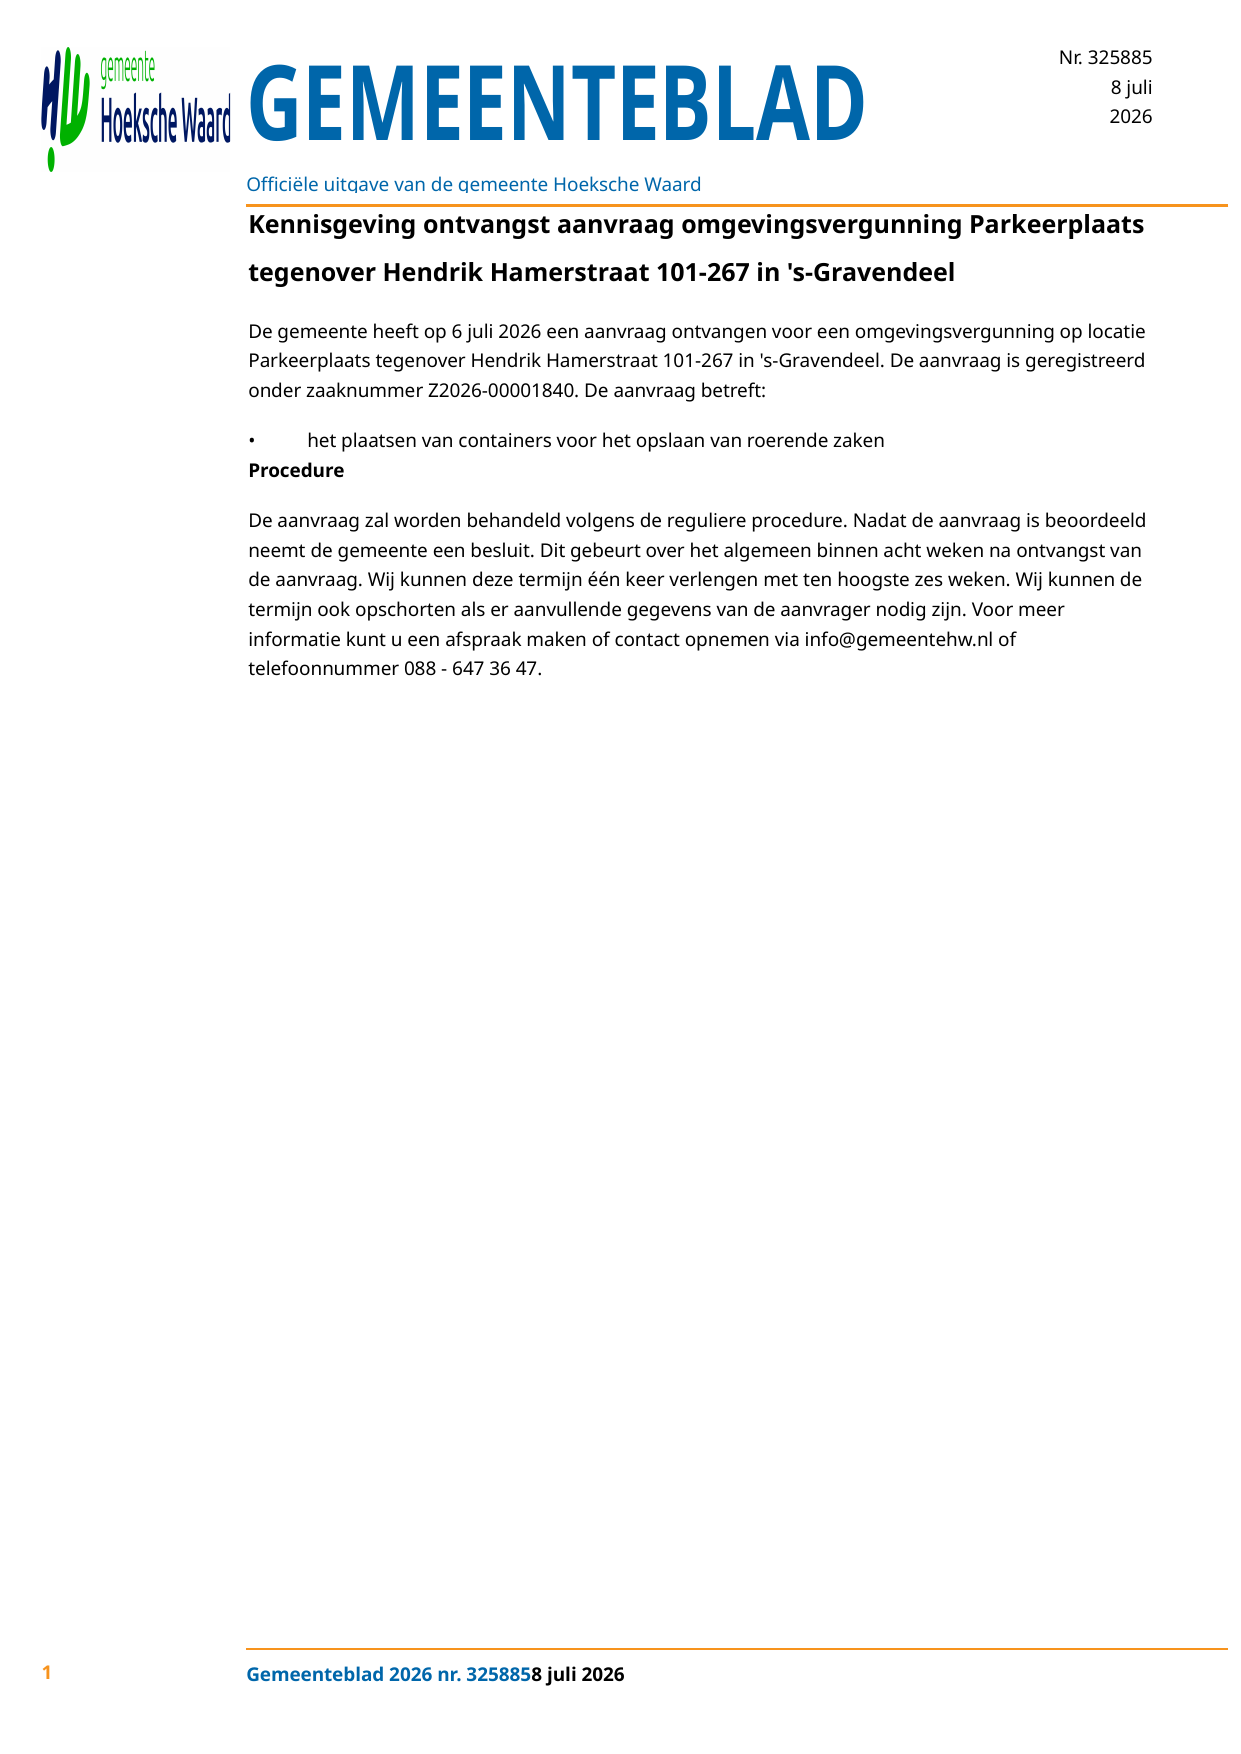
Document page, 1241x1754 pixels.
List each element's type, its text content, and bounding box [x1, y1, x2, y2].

text Kennisgeving ontvangst aanvraag omgevingsvergunning Parkeerplaats tegenover Hendrik Hamerstraat 101-267 in 's-Gravendeel [248, 207, 1152, 288]
list het plaatsen van containers voor het opslaan van roerende zaken [248, 427, 1152, 453]
picture [41, 47, 231, 172]
text De aanvraag zal worden behandeld volgens de reguliere procedure. Nadat de aanvraag is beoordeeld neemt de gemeente een besluit. Dit gebeurt over het algemeen binnen acht weken na ontvangst van de aanvraag. Wij kunnen deze termijn één keer verlengen met ten hoogste zes weken. Wij kunnen de termijn ook opschorten als er aanvullende gegevens van de aanvrager nodig zijn. Voor meer informatie kunt u een afspraak maken of contact opnemen via info@gemeentehw.nl of telefoonnummer 088 - 647 36 47. [248, 507, 1152, 681]
text Procedure [248, 457, 1152, 483]
text De gemeente heeft op 6 juli 2026 een aanvraag ontvangen voor een omgevingsvergunning op locatie Parkeerplaats tegenover Hendrik Hamerstraat 101-267 in 's-Gravendeel. De aanvraag is geregistreerd onder zaaknummer Z2026-00001840. De aanvraag betreft: [248, 318, 1152, 403]
